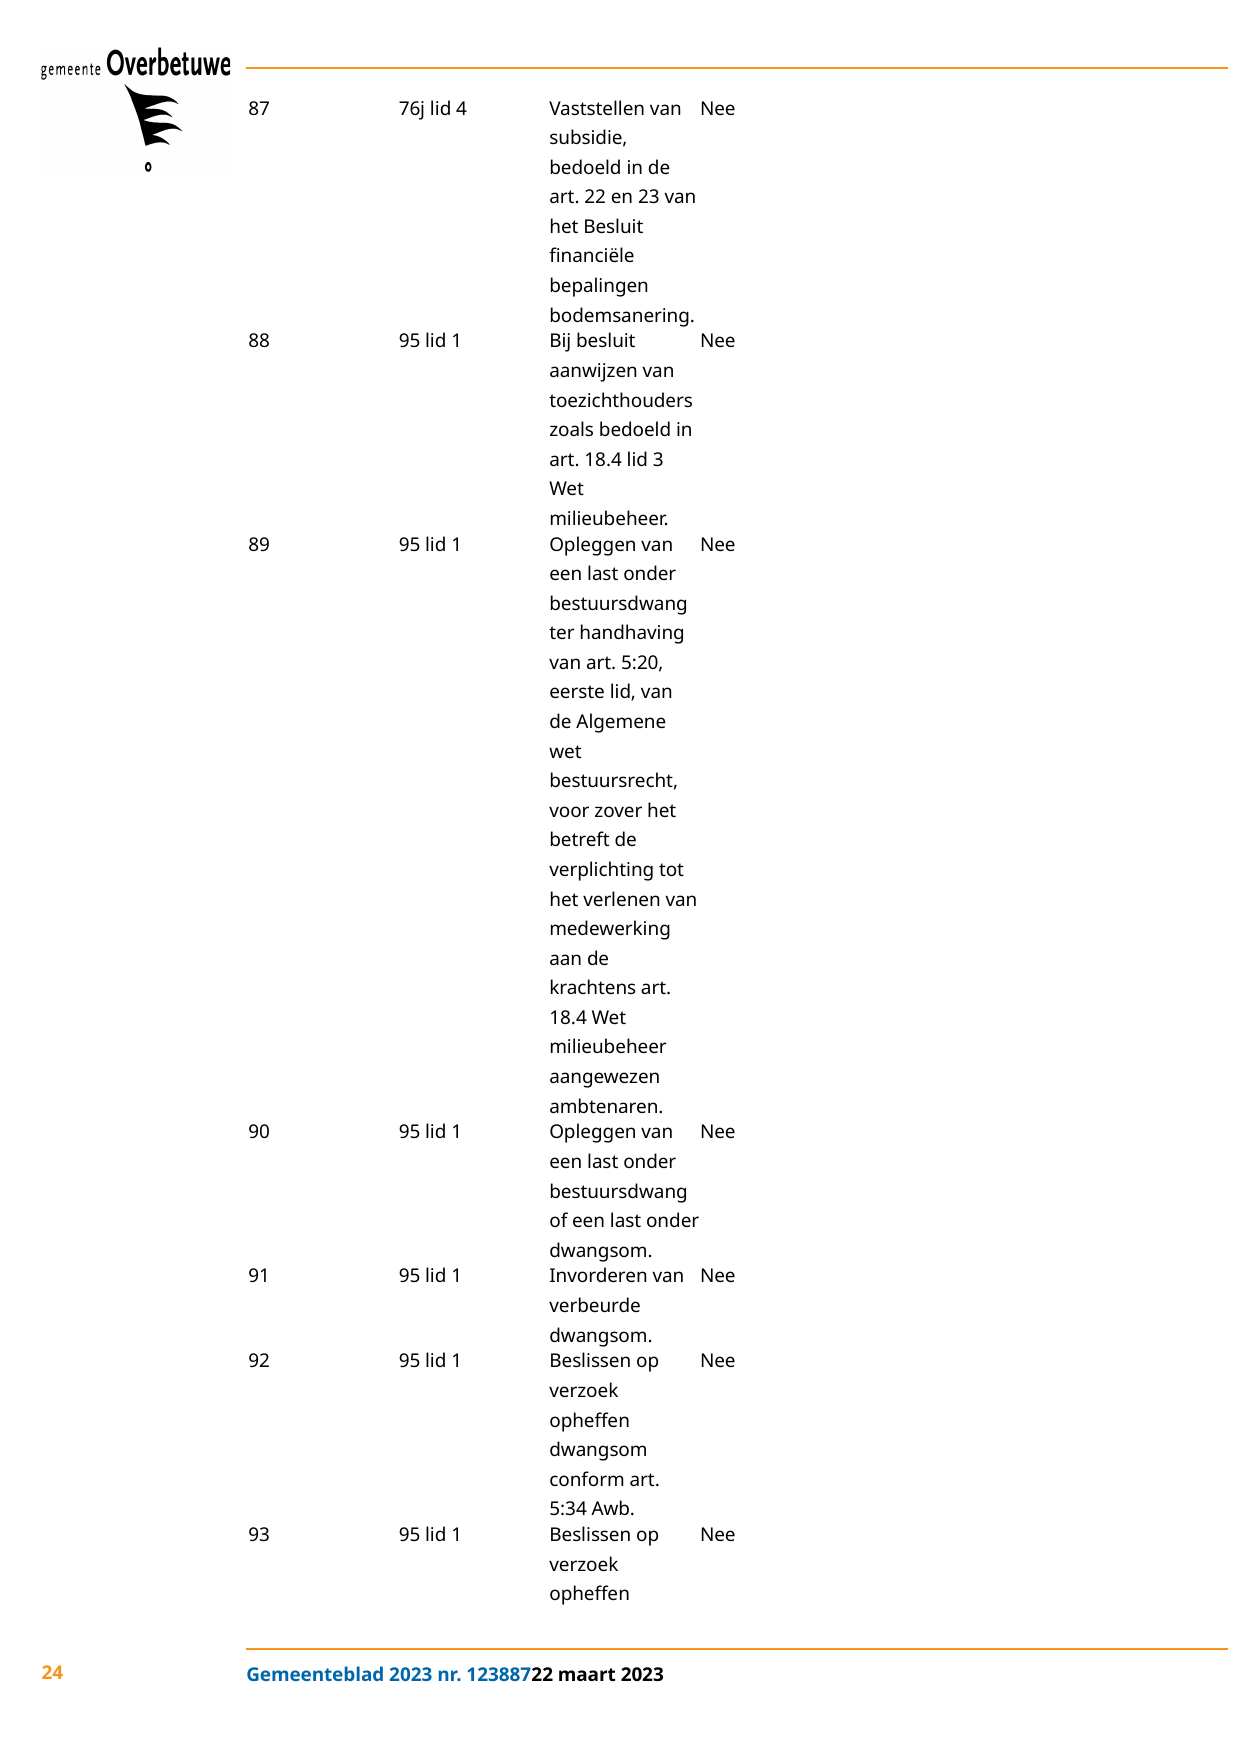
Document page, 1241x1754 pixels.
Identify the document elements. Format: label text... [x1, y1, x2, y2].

table_cell [850, 1521, 1001, 1606]
table_cell 92 [248, 1348, 398, 1521]
table_cell 95 lid 1 [399, 1263, 549, 1348]
table_cell Opleggen van een last onder bestuursdwang of een last onder dwangsom. [549, 1119, 700, 1263]
table_cell 89 [248, 531, 398, 1119]
table_cell [850, 531, 1001, 1119]
table_cell 95 lid 1 [399, 1348, 549, 1521]
table_cell 95 lid 1 [399, 328, 549, 531]
table_cell [850, 1348, 1001, 1521]
table_cell Vaststellen van subsidie, bedoeld in de art. 22 en 23 van het Besluit financiële bepalingen bodemsanering. [549, 95, 700, 328]
table_cell [850, 1263, 1001, 1348]
table_cell Beslissen op verzoek opheffen [549, 1521, 700, 1606]
table_cell Invorderen van verbeurde dwangsom. [549, 1263, 700, 1348]
table_cell [850, 1119, 1001, 1263]
table_cell Bij besluit aanwijzen van toezichthouders zoals bedoeld in art. 18.4 lid 3 Wet milieubeheer. [549, 328, 700, 531]
table_cell Nee [700, 1263, 850, 1348]
table_cell 95 lid 1 [399, 1521, 549, 1606]
table_cell 95 lid 1 [399, 1119, 549, 1263]
table_cell [1001, 1119, 1152, 1263]
table_cell 93 [248, 1521, 398, 1606]
table_cell [1001, 1521, 1152, 1606]
table_cell [850, 95, 1001, 328]
table_cell 91 [248, 1263, 398, 1348]
table_cell Nee [700, 1521, 850, 1606]
table_cell [1001, 1348, 1152, 1521]
table_cell [850, 328, 1001, 531]
table_cell [1001, 531, 1152, 1119]
table_cell Nee [700, 1119, 850, 1263]
table_cell 76j lid 4 [399, 95, 549, 328]
table_cell Opleggen van een last onder bestuursdwang ter handhaving van art. 5:20, eerste lid, van de Algemene wet bestuursrecht, voor zover het betreft de verplichting tot het verlenen van medewerking aan de krachtens art. 18.4 Wet milieubeheer aangewezen ambtenaren. [549, 531, 700, 1119]
table_cell [1001, 95, 1152, 328]
table_cell 87 [248, 95, 398, 328]
table_cell [1001, 1263, 1152, 1348]
table_cell Beslissen op verzoek opheffen dwangsom conform art. 5:34 Awb. [549, 1348, 700, 1521]
table_cell 90 [248, 1119, 398, 1263]
table_cell 95 lid 1 [399, 531, 549, 1119]
table_cell Nee [700, 531, 850, 1119]
table_cell 88 [248, 328, 398, 531]
table_cell Nee [700, 1348, 850, 1521]
table_cell Nee [700, 95, 850, 328]
table_cell [1001, 328, 1152, 531]
table_cell Nee [700, 328, 850, 531]
picture [41, 47, 231, 172]
